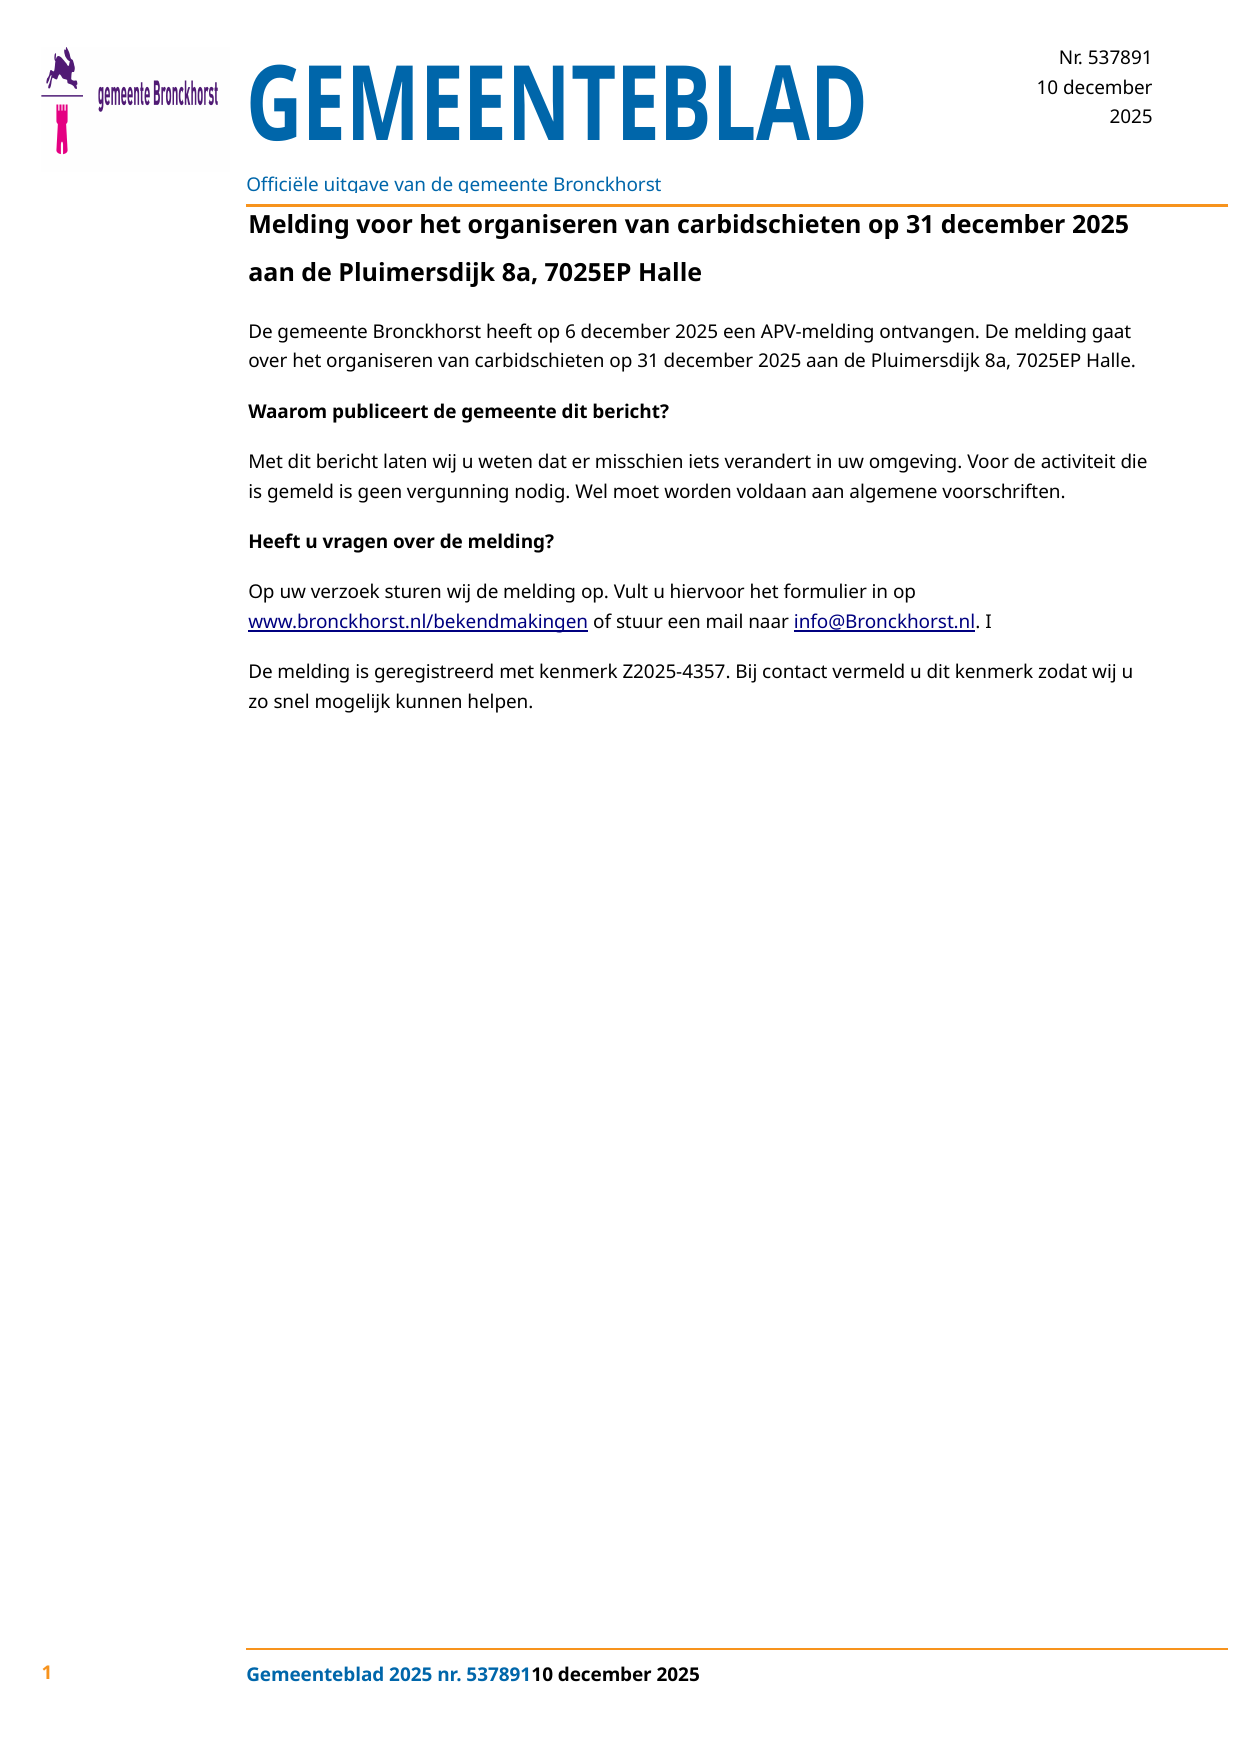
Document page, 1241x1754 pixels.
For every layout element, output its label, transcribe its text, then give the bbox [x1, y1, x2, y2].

picture [41, 47, 231, 172]
text Met dit bericht laten wij u weten dat er misschien iets verandert in uw omgeving. Voor de activiteit die is gemeld is geen vergunning nodig. Wel moet worden voldaan aan algemene voorschriften. [248, 448, 1152, 504]
text De gemeente Bronckhorst heeft op 6 december 2025 een APV-melding ontvangen. De melding gaat over het organiseren van carbidschieten op 31 december 2025 aan de Pluimersdijk 8a, 7025EP Halle. [248, 318, 1152, 373]
text De melding is geregistreerd met kenmerk Z2025-4357. Bij contact vermeld u dit kenmerk zodat wij u zo snel mogelijk kunnen helpen. [248, 659, 1152, 714]
text Op uw verzoek sturen wij de melding op. Vult u hiervoor het formulier in op www.bronckhorst.nl/bekendmakingen of stuur een mail naar info@Bronckhorst.nl. I [248, 579, 1152, 634]
text Waarom publiceert de gemeente dit bericht? [248, 398, 1152, 424]
text Melding voor het organiseren van carbidschieten op 31 december 2025 aan de Pluimersdijk 8a, 7025EP Halle [248, 207, 1152, 288]
text Heeft u vragen over de melding? [248, 528, 1152, 554]
